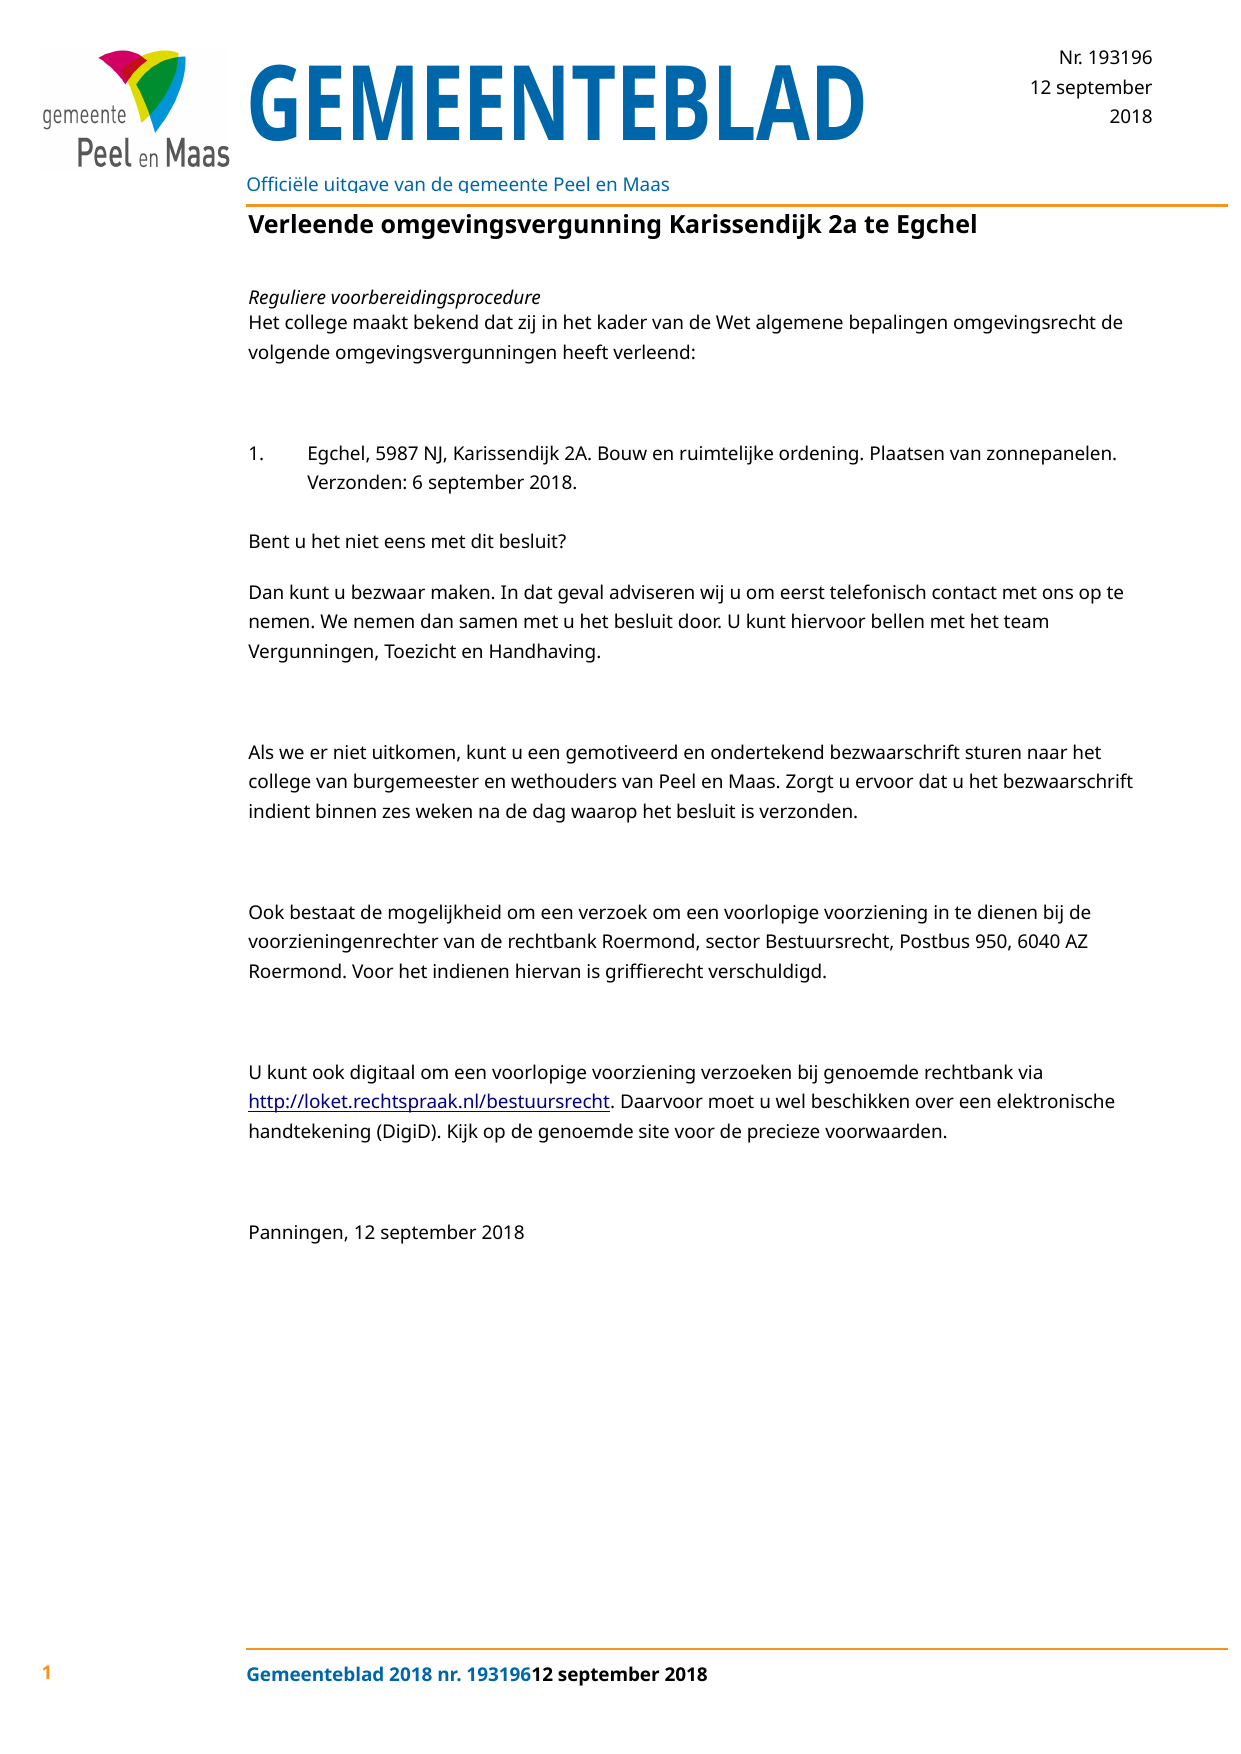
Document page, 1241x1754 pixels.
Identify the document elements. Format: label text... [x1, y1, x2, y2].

text Reguliere voorbereidingsprocedure [248, 284, 1152, 309]
picture [41, 47, 231, 172]
text Het college maakt bekend dat zij in het kader van de Wet algemene bepalingen omgevingsrecht de volgende omgevingsvergunningen heeft verleend: [248, 309, 1152, 365]
text Panningen, 12 september 2018 [248, 1219, 1152, 1245]
text Ook bestaat de mogelijkheid om een verzoek om een voorlopige voorziening in te dienen bij de voorzieningenrechter van de rechtbank Roermond, sector Bestuursrecht, Postbus 950, 6040 AZ Roermond. Voor het indienen hiervan is griffierecht verschuldigd. [248, 899, 1152, 984]
text Bent u het niet eens met dit besluit? [248, 529, 1152, 554]
text U kunt ook digitaal om een voorlopige voorziening verzoeken bij genoemde rechtbank via http://loket.rechtspraak.nl/bestuursrecht. Daarvoor moet u wel beschikken over een elektronische handtekening (DigiD). Kijk op de genoemde site voor de precieze voorwaarden. [248, 1059, 1152, 1144]
text Verleende omgevingsvergunning Karissendijk 2a te Egchel [248, 207, 1152, 241]
list Egchel, 5987 NJ, Karissendijk 2A. Bouw en ruimtelijke ordening. Plaatsen van zonnepanelen. Verzonden: 6 september 2018. [248, 440, 1152, 495]
text Als we er niet uitkomen, kunt u een gemotiveerd en ondertekend bezwaarschrift sturen naar het college van burgemeester en wethouders van Peel en Maas. Zorgt u ervoor dat u het bezwaarschrift indient binnen zes weken na de dag waarop het besluit is verzonden. [248, 739, 1152, 824]
text Dan kunt u bezwaar maken. In dat geval adviseren wij u om eerst telefonisch contact met ons op te nemen. We nemen dan samen met u het besluit door. U kunt hiervoor bellen met het team Vergunningen, Toezicht en Handhaving. [248, 579, 1152, 664]
